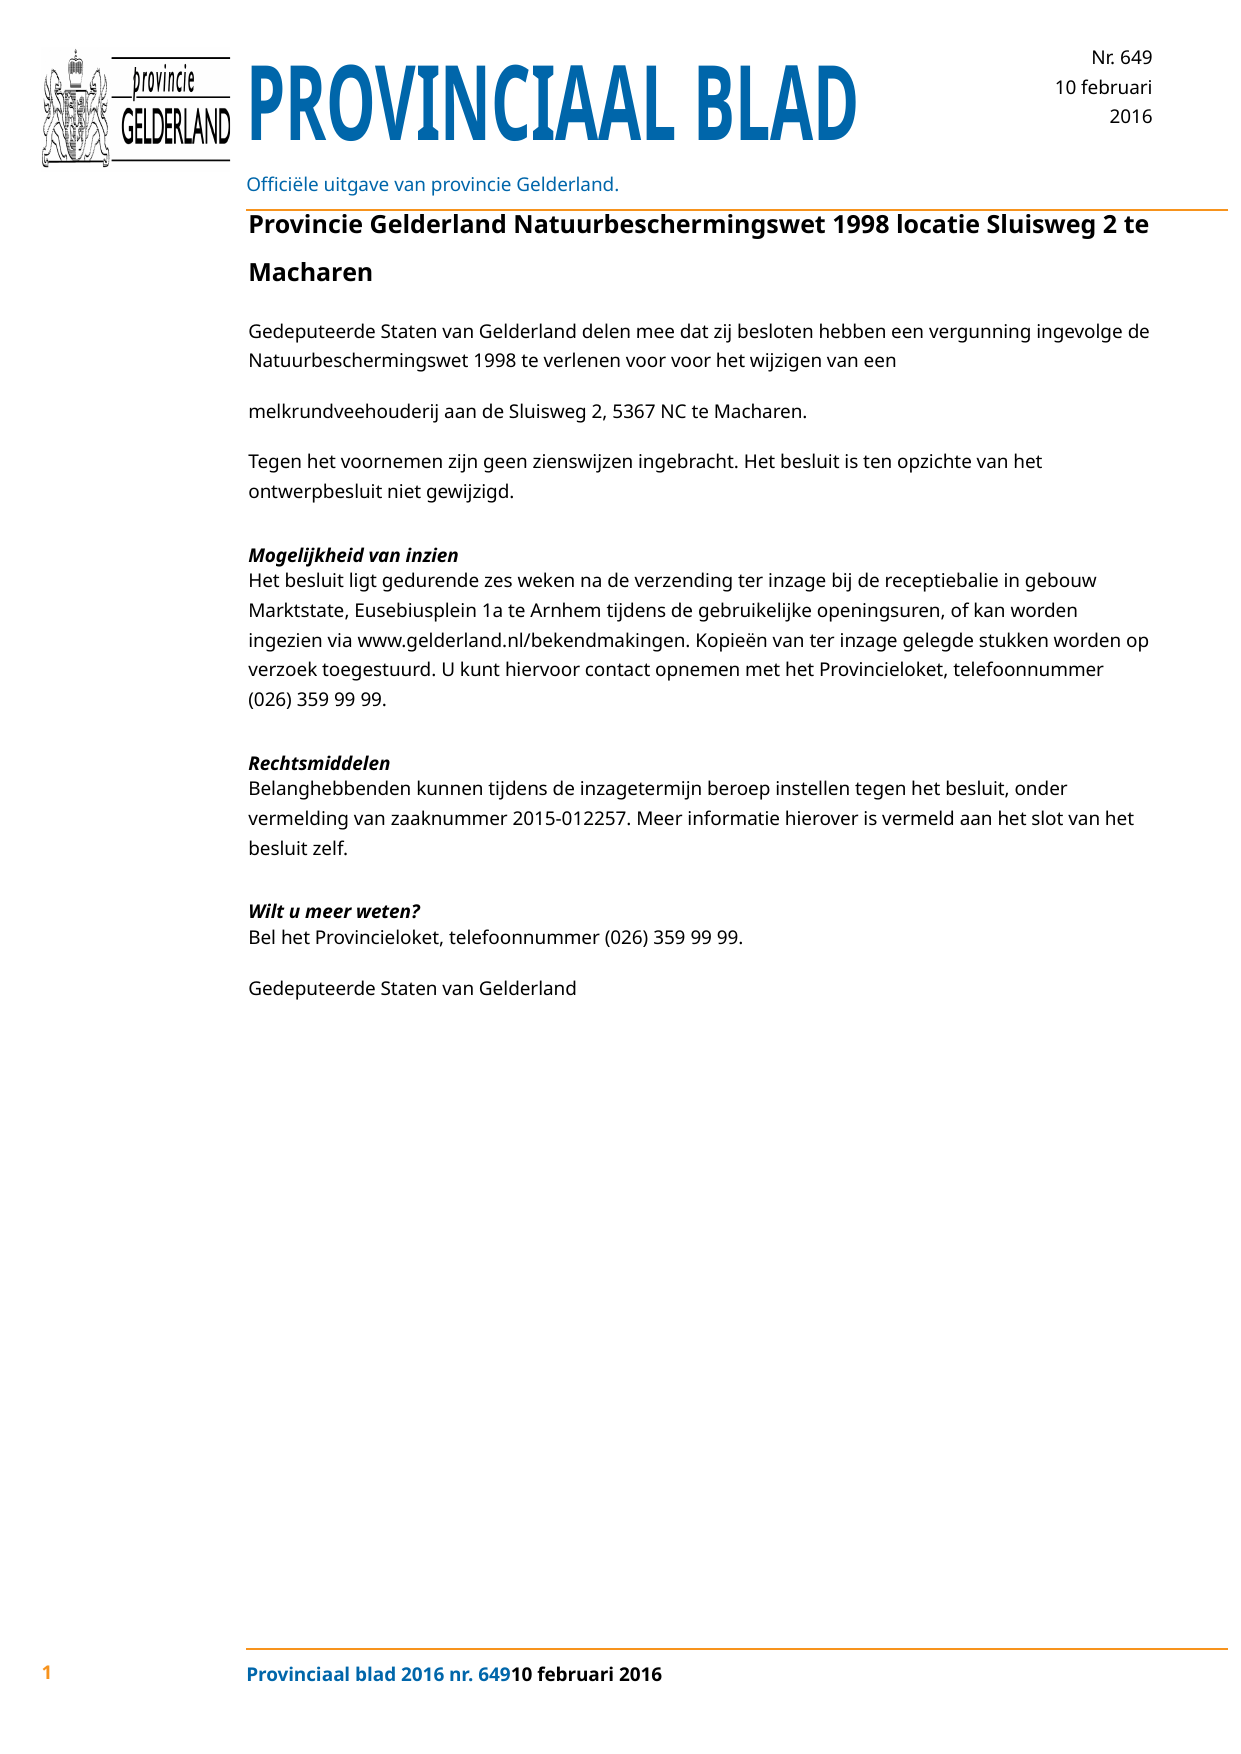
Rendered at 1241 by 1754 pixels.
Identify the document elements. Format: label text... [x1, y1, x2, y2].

text Gedeputeerde Staten van Gelderland [248, 975, 1152, 1001]
text melkrundveehouderij aan de Sluisweg 2, 5367 NC te Macharen. [248, 398, 1152, 424]
text Mogelijkheid van inzien [248, 542, 1152, 568]
text Provincie Gelderland Natuurbeschermingswet 1998 locatie Sluisweg 2 te Macharen [248, 211, 1152, 288]
text Het besluit ligt gedurende zes weken na de verzending ter inzage bij de receptiebalie in gebouw Marktstate, Eusebiusplein 1a te Arnhem tijdens de gebruikelijke openingsuren, of kan worden ingezien via www.gelderland.nl/bekendmakingen. Kopieën van ter inzage gelegde stukken worden op verzoek toegestuurd. U kunt hiervoor contact opnemen met het Provincieloket, telefoonnummer (026) 359 99 99. [248, 568, 1152, 712]
text Rechtsmiddelen [248, 750, 1152, 776]
text Tegen het voornemen zijn geen zienswijzen ingebracht. Het besluit is ten opzichte van het ontwerpbesluit niet gewijzigd. [248, 448, 1152, 504]
picture [41, 47, 231, 172]
text Gedeputeerde Staten van Gelderland delen mee dat zij besloten hebben een vergunning ingevolge de Natuurbeschermingswet 1998 te verlenen voor voor het wijzigen van een [248, 318, 1152, 373]
text Wilt u meer weten? [248, 899, 1152, 924]
text Bel het Provincieloket, telefoonnummer (026) 359 99 99. [248, 924, 1152, 950]
text Belanghebbenden kunnen tijdens de inzagetermijn beroep instellen tegen het besluit, onder vermelding van zaaknummer 2015-012257. Meer informatie hierover is vermeld aan het slot van het besluit zelf. [248, 776, 1152, 861]
